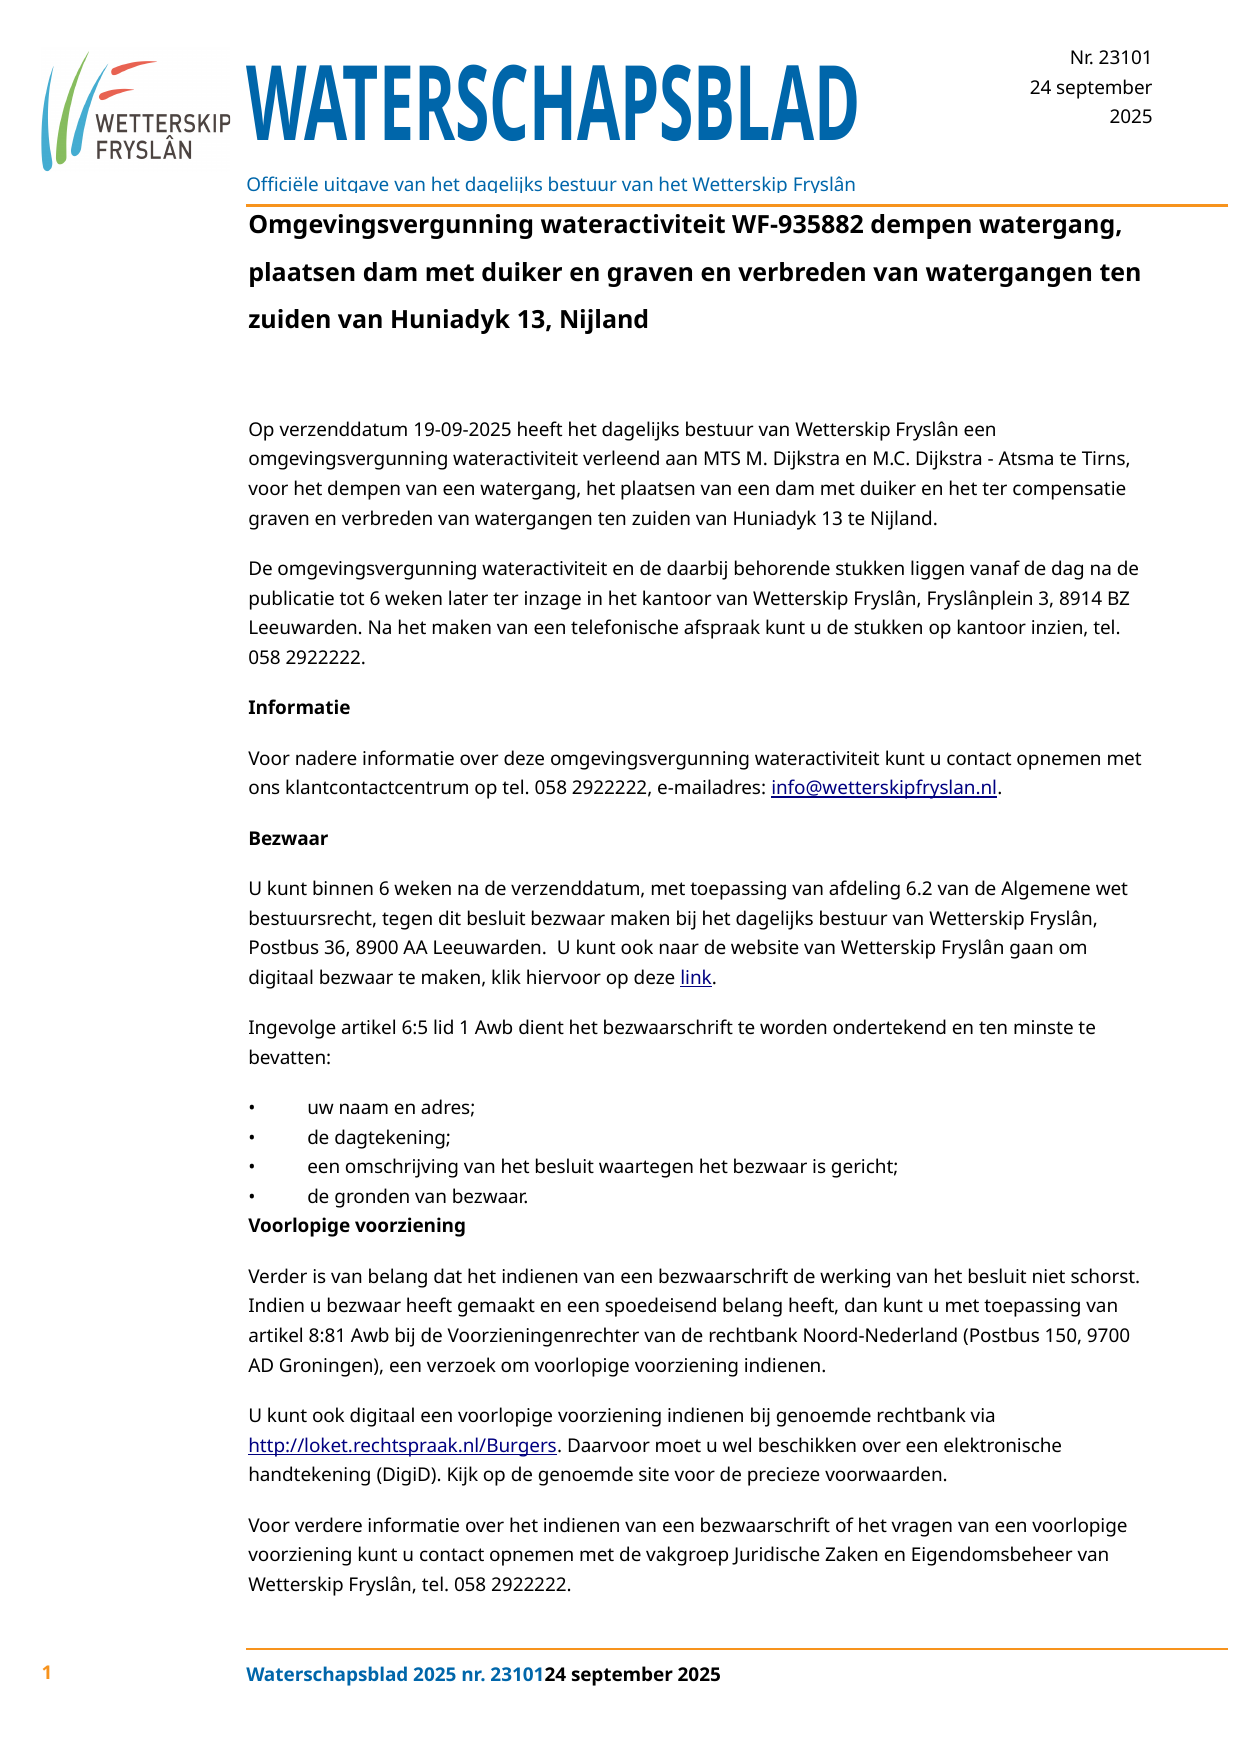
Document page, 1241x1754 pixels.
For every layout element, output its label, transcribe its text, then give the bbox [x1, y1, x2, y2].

text De omgevingsvergunning wateractiviteit en de daarbij behorende stukken liggen vanaf de dag na de publicatie tot 6 weken later ter inzage in het kantoor van Wetterskip Fryslân, Fryslânplein 3, 8914 BZ Leeuwarden. Na het maken van een telefonische afspraak kunt u de stukken op kantoor inzien, tel. 058 2922222. [248, 555, 1152, 669]
text Voor nadere informatie over deze omgevingsvergunning wateractiviteit kunt u contact opnemen met ons klantcontactcentrum op tel. 058 2922222, e-mailadres: info@wetterskipfryslan.nl. [248, 745, 1152, 800]
text Informatie [248, 694, 1152, 720]
list de dagtekening; [248, 1124, 1152, 1149]
text U kunt ook digitaal een voorlopige voorziening indienen bij genoemde rechtbank via http://loket.rechtspraak.nl/Burgers. Daarvoor moet u wel beschikken over een elektronische handtekening (DigiD). Kijk op de genoemde site voor de precieze voorwaarden. [248, 1402, 1152, 1487]
text Voor verdere informatie over het indienen van een bezwaarschrift of het vragen van een voorlopige voorziening kunt u contact opnemen met de vakgroep Juridische Zaken en Eigendomsbeheer van Wetterskip Fryslân, tel. 058 2922222. [248, 1512, 1152, 1597]
list een omschrijving van het besluit waartegen het bezwaar is gericht; [248, 1153, 1152, 1179]
text Bezwaar [248, 825, 1152, 850]
text Omgevingsvergunning wateractiviteit WF-935882 dempen watergang, plaatsen dam met duiker en graven en verbreden van watergangen ten zuiden van Huniadyk 13, Nijland [248, 207, 1152, 336]
text Verder is van belang dat het indienen van een bezwaarschrift de werking van het besluit niet schorst. Indien u bezwaar heeft gemaakt en een spoedeisend belang heeft, dan kunt u met toepassing van artikel 8:81 Awb bij de Voorzieningenrechter van de rechtbank Noord-Nederland (Postbus 150, 9700 AD Groningen), een verzoek om voorlopige voorziening indienen. [248, 1263, 1152, 1377]
text Op verzenddatum 19-09-2025 heeft het dagelijks bestuur van Wetterskip Fryslân een omgevingsvergunning wateractiviteit verleend aan MTS M. Dijkstra en M.C. Dijkstra - Atsma te Tirns, voor het dempen van een watergang, het plaatsen van een dam met duiker en het ter compensatie graven en verbreden van watergangen ten zuiden van Huniadyk 13 te Nijland. [248, 416, 1152, 530]
list uw naam en adres; [248, 1094, 1152, 1120]
text Voorlopige voorziening [248, 1213, 1152, 1238]
text U kunt binnen 6 weken na de verzenddatum, met toepassing van afdeling 6.2 van de Algemene wet bestuursrecht, tegen dit besluit bezwaar maken bij het dagelijks bestuur van Wetterskip Fryslân, Postbus 36, 8900 AA Leeuwarden. U kunt ook naar de website van Wetterskip Fryslân gaan om digitaal bezwaar te maken, klik hiervoor op deze link. [248, 875, 1152, 989]
text Ingevolge artikel 6:5 lid 1 Awb dient het bezwaarschrift te worden ondertekend en ten minste te bevatten: [248, 1014, 1152, 1069]
list de gronden van bezwaar. [248, 1183, 1152, 1209]
picture [41, 47, 231, 172]
